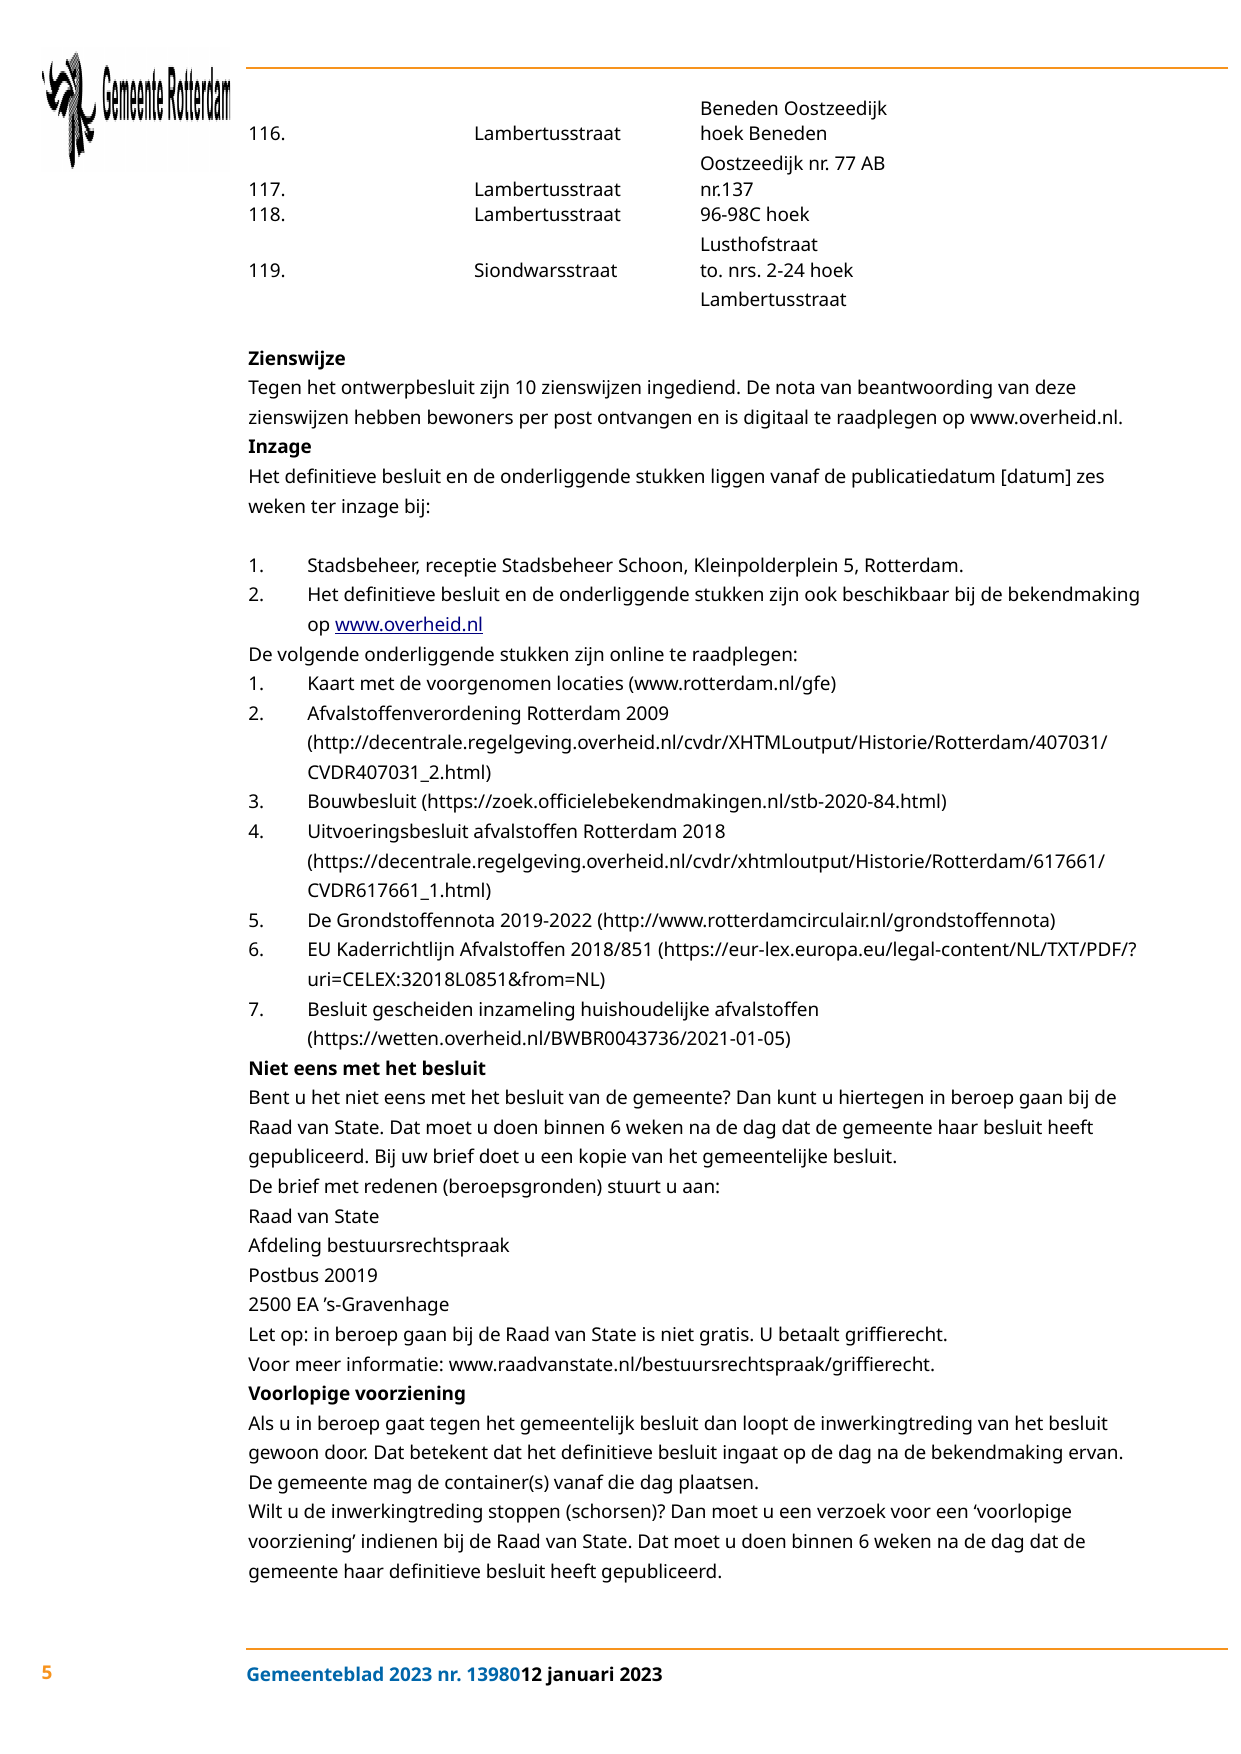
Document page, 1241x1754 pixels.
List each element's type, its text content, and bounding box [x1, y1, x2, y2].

list EU Kaderrichtlijn Afvalstoffen 2018/851 (https://eur-lex.europa.eu/legal-content/NL/TXT/PDF/?uri=CELEX:32018L0851&from=NL) [248, 937, 1152, 992]
table_cell [926, 202, 1152, 257]
list Het definitieve besluit en de onderliggende stukken zijn ook beschikbaar bij de bekendmaking op www.overheid.nl [248, 582, 1152, 637]
list Kaart met de voorgenomen locaties (www.rotterdam.nl/gfe) [248, 670, 1152, 696]
table_cell [926, 176, 1152, 202]
table_cell to. nrs. 2-24 hoek Lambertusstraat [700, 257, 926, 312]
list De Grondstoffennota 2019-2022 (http://www.rotterdamcirculair.nl/grondstoffennota) [248, 907, 1152, 933]
table_cell [474, 95, 700, 121]
table_cell 96-98C hoek Lusthofstraat [700, 202, 926, 257]
picture [41, 47, 231, 172]
text 2500 EA ’s-Gravenhage [248, 1292, 1152, 1317]
table_cell 117. [248, 176, 474, 202]
text Niet eens met het besluit [248, 1055, 1152, 1081]
table_cell hoek Beneden Oostzeedijk nr. 77 AB [700, 121, 926, 176]
table_cell Siondwarsstraat [474, 257, 700, 312]
table_cell nr.137 [700, 176, 926, 202]
table_cell Beneden Oostzeedijk [700, 95, 926, 121]
text Als u in beroep gaat tegen het gemeentelijk besluit dan loopt de inwerkingtreding van het besluit gewoon door. Dat betekent dat het definitieve besluit ingaat op de dag na de bekendmaking ervan. De gemeente mag de container(s) vanaf die dag plaatsen. [248, 1410, 1152, 1495]
text Wilt u de inwerkingtreding stoppen (schorsen)? Dan moet u een verzoek voor een ‘voorlopige voorziening’ indienen bij de Raad van State. Dat moet u doen binnen 6 weken na de dag dat de gemeente haar definitieve besluit heeft gepubliceerd. [248, 1499, 1152, 1584]
table_cell 118. [248, 202, 474, 257]
table_cell [926, 121, 1152, 176]
table_cell 116. [248, 121, 474, 176]
text Het definitieve besluit en de onderliggende stukken liggen vanaf de publicatiedatum [datum] zes weken ter inzage bij: [248, 463, 1152, 519]
text Raad van State [248, 1203, 1152, 1229]
text Postbus 20019 [248, 1262, 1152, 1288]
text Afdeling bestuursrechtspraak [248, 1232, 1152, 1258]
table_cell [926, 95, 1152, 121]
table_cell Lambertusstraat [474, 121, 700, 176]
list Uitvoeringsbesluit afvalstoffen Rotterdam 2018 (https://decentrale.regelgeving.overheid.nl/cvdr/xhtmloutput/Historie/Rotterdam/617661/CVDR617661_1.html) [248, 818, 1152, 903]
text Inzage [248, 434, 1152, 459]
table_cell [248, 95, 474, 121]
text De volgende onderliggende stukken zijn online te raadplegen: [248, 641, 1152, 667]
table_cell [926, 257, 1152, 312]
list Besluit gescheiden inzameling huishoudelijke afvalstoffen (https://wetten.overheid.nl/BWBR0043736/2021-01-05) [248, 996, 1152, 1051]
list Afvalstoffenverordening Rotterdam 2009 (http://decentrale.regelgeving.overheid.nl/cvdr/XHTMLoutput/Historie/Rotterdam/407031/CVDR407031_2.html) [248, 700, 1152, 785]
text Zienswijze [248, 345, 1152, 371]
table_cell Lambertusstraat [474, 176, 700, 202]
table_cell 119. [248, 257, 474, 312]
text Voor meer informatie: www.raadvanstate.nl/bestuursrechtspraak/griffierecht. [248, 1351, 1152, 1377]
text Tegen het ontwerpbesluit zijn 10 zienswijzen ingediend. De nota van beantwoording van deze zienswijzen hebben bewoners per post ontvangen en is digitaal te raadplegen op www.overheid.nl. [248, 374, 1152, 430]
text Voorlopige voorziening [248, 1380, 1152, 1406]
table_cell Lambertusstraat [474, 202, 700, 257]
text Let op: in beroep gaan bij de Raad van State is niet gratis. U betaalt griffierecht. [248, 1321, 1152, 1347]
list Stadsbeheer, receptie Stadsbeheer Schoon, Kleinpolderplein 5, Rotterdam. [248, 552, 1152, 578]
text Bent u het niet eens met het besluit van de gemeente? Dan kunt u hiertegen in beroep gaan bij de Raad van State. Dat moet u doen binnen 6 weken na de dag dat de gemeente haar besluit heeft gepubliceerd. Bij uw brief doet u een kopie van het gemeentelijke besluit. [248, 1084, 1152, 1169]
list Bouwbesluit (https://zoek.officielebekendmakingen.nl/stb-2020-84.html) [248, 789, 1152, 814]
text De brief met redenen (beroepsgronden) stuurt u aan: [248, 1173, 1152, 1199]
